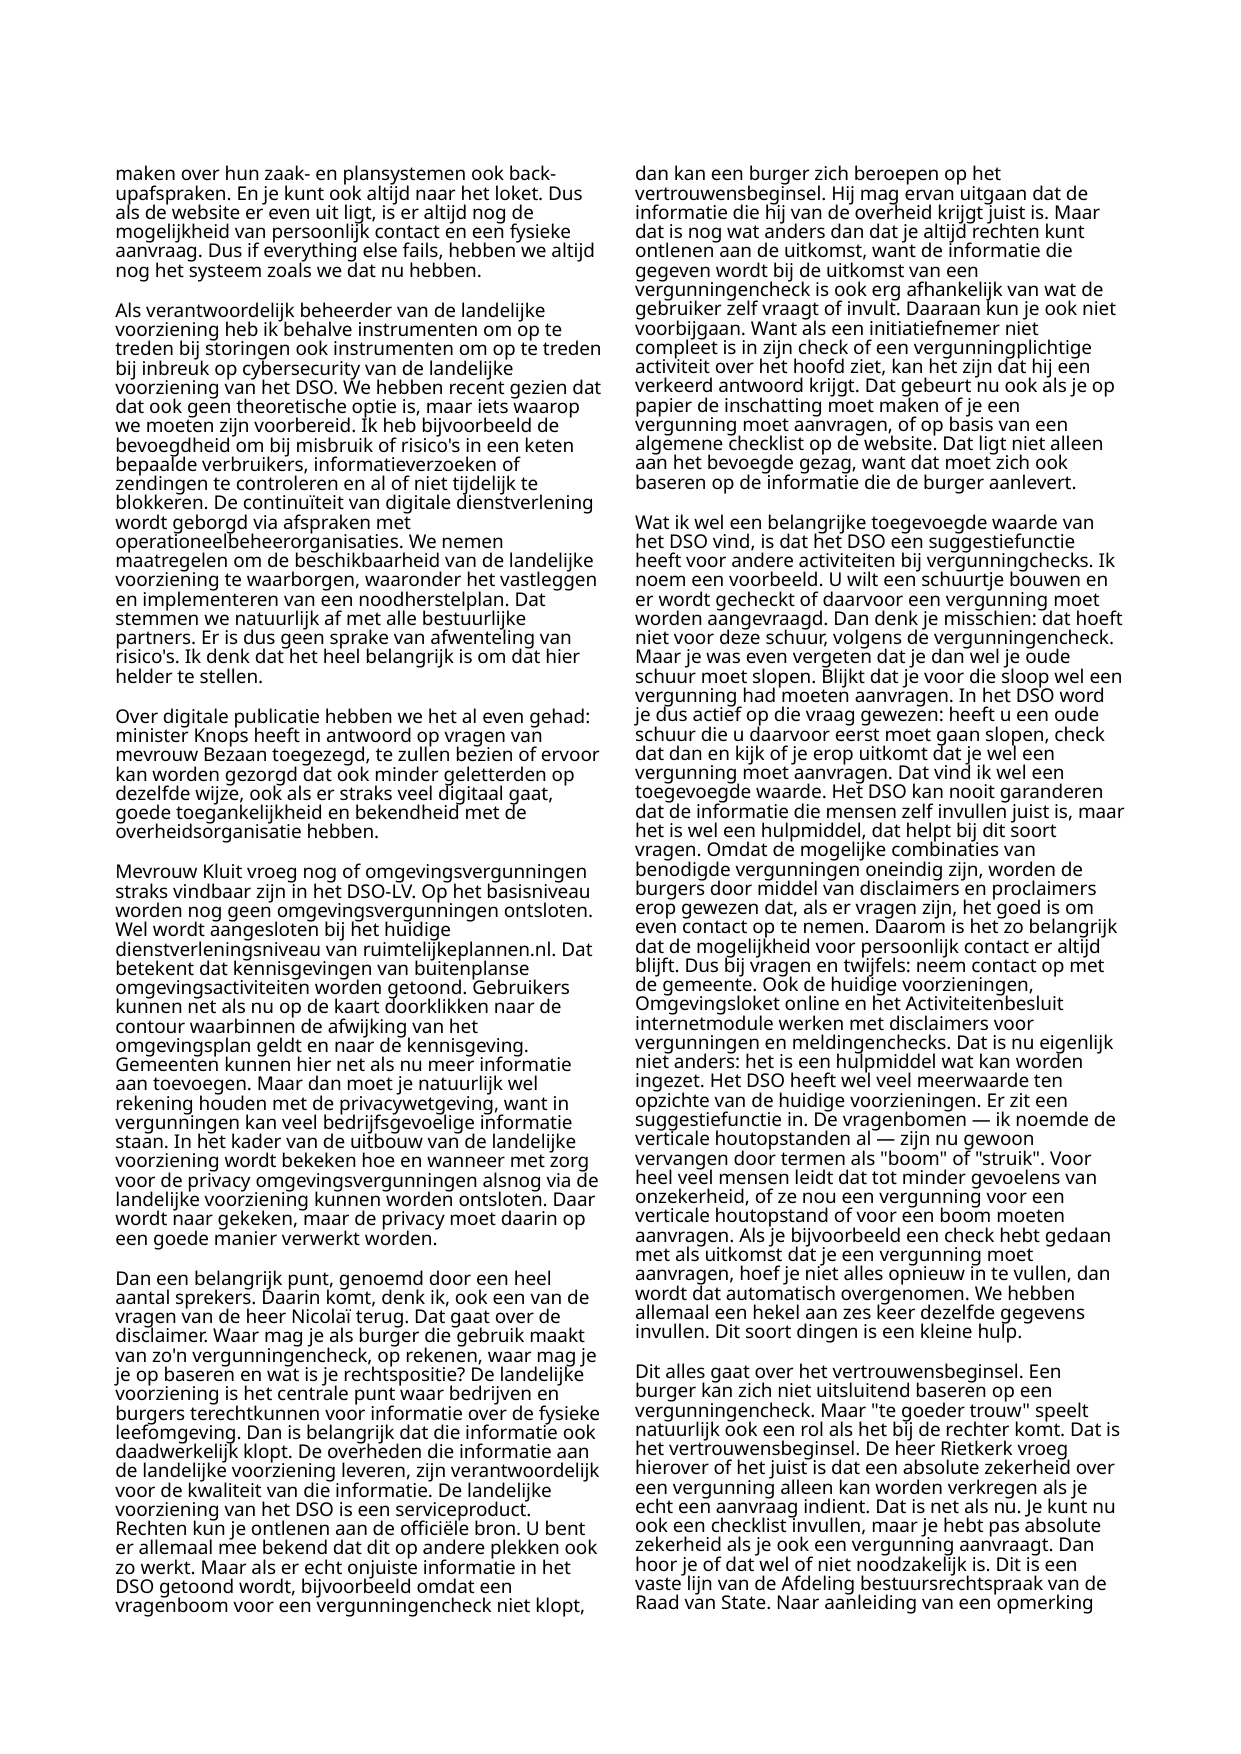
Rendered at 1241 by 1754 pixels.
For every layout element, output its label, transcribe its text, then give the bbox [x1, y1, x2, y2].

text Als verantwoordelijk beheerder van de landelijke voorziening heb ik behalve instrumenten om op te treden bij storingen ook instrumenten om op te treden bij inbreuk op cybersecurity van de landelijke voorziening van het DSO. We hebben recent gezien dat dat ook geen theoretische optie is, maar iets waarop we moeten zijn voorbereid. Ik heb bijvoorbeeld de bevoegdheid om bij misbruik of risico's in een keten bepaalde verbruikers, informatieverzoeken of zendingen te controleren en al of niet tijdelijk te blokkeren. De continuïteit van digitale dienstverlening wordt geborgd via afspraken met operationeelbeheerorganisaties. We nemen maatregelen om de beschikbaarheid van de landelijke voorziening te waarborgen, waaronder het vastleggen en implementeren van een noodherstelplan. Dat stemmen we natuurlijk af met alle bestuurlijke partners. Er is dus geen sprake van afwenteling van risico's. Ik denk dat het heel belangrijk is om dat hier helder te stellen. [115, 302, 605, 687]
text Dan een belangrijk punt, genoemd door een heel aantal sprekers. Daarin komt, denk ik, ook een van de vragen van de heer Nicolaï terug. Dat gaat over de disclaimer. Waar mag je als burger die gebruik maakt van zo'n vergunningencheck, op rekenen, waar mag je je op baseren en wat is je rechtspositie? De landelijke voorziening is het centrale punt waar bedrijven en burgers terechtkunnen voor informatie over de fysieke leefomgeving. Dan is belangrijk dat die informatie ook daadwerkelijk klopt. De overheden die informatie aan de landelijke voorziening leveren, zijn verantwoordelijk voor de kwaliteit van die informatie. De landelijke voorziening van het DSO is een serviceproduct. Rechten kun je ontlenen aan de officiële bron. U bent er allemaal mee bekend dat dit op andere plekken ook zo werkt. Maar als er echt onjuiste informatie in het DSO getoond wordt, bijvoorbeeld omdat een vragenboom voor een vergunningencheck niet klopt, [115, 1269, 605, 1616]
text Dit alles gaat over het vertrouwensbeginsel. Een burger kan zich niet uitsluitend baseren op een vergunningencheck. Maar "te goeder trouw" speelt natuurlijk ook een rol als het bij de rechter komt. Dat is het vertrouwensbeginsel. De heer Rietkerk vroeg hierover of het juist is dat een absolute zekerheid over een vergunning alleen kan worden verkregen als je echt een aanvraag indient. Dat is net als nu. Je kunt nu ook een checklist invullen, maar je hebt pas absolute zekerheid als je ook een vergunning aanvraagt. Dan hoor je of dat wel of niet noodzakelijk is. Dit is een vaste lijn van de Afdeling bestuursrechtspraak van de Raad van State. Naar aanleiding van een opmerking [635, 1363, 1125, 1613]
text dan kan een burger zich beroepen op het vertrouwensbeginsel. Hij mag ervan uitgaan dat de informatie die hij van de overheid krijgt juist is. Maar dat is nog wat anders dan dat je altijd rechten kunt ontlenen aan de uitkomst, want de informatie die gegeven wordt bij de uitkomst van een vergunningencheck is ook erg afhankelijk van wat de gebruiker zelf vraagt of invult. Daaraan kun je ook niet voorbijgaan. Want als een initiatiefnemer niet compleet is in zijn check of een vergunningplichtige activiteit over het hoofd ziet, kan het zijn dat hij een verkeerd antwoord krijgt. Dat gebeurt nu ook als je op papier de inschatting moet maken of je een vergunning moet aanvragen, of op basis van een algemene checklist op de website. Dat ligt niet alleen aan het bevoegde gezag, want dat moet zich ook baseren op de informatie die de burger aanlevert. [635, 165, 1125, 493]
text Over digitale publicatie hebben we het al even gehad: minister Knops heeft in antwoord op vragen van mevrouw Bezaan toegezegd, te zullen bezien of ervoor kan worden gezorgd dat ook minder geletterden op dezelfde wijze, ook als er straks veel digitaal gaat, goede toegankelijkheid en bekendheid met de overheidsorganisatie hebben. [115, 708, 605, 843]
text maken over hun zaak- en plansystemen ook back-upafspraken. En je kunt ook altijd naar het loket. Dus als de website er even uit ligt, is er altijd nog de mogelijkheid van persoonlijk contact en een fysieke aanvraag. Dus if everything else fails, hebben we altijd nog het systeem zoals we dat nu hebben. [115, 165, 605, 281]
text Wat ik wel een belangrijke toegevoegde waarde van het DSO vind, is dat het DSO een suggestiefunctie heeft voor andere activiteiten bij vergunningchecks. Ik noem een voorbeeld. U wilt een schuurtje bouwen en er wordt gecheckt of daarvoor een vergunning moet worden aangevraagd. Dan denk je misschien: dat hoeft niet voor deze schuur, volgens de vergunningencheck. Maar je was even vergeten dat je dan wel je oude schuur moet slopen. Blijkt dat je voor die sloop wel een vergunning had moeten aanvragen. In het DSO word je dus actief op die vraag gewezen: heeft u een oude schuur die u daarvoor eerst moet gaan slopen, check dat dan en kijk of je erop uitkomt dat je wel een vergunning moet aanvragen. Dat vind ik wel een toegevoegde waarde. Het DSO kan nooit garanderen dat de informatie die mensen zelf invullen juist is, maar het is wel een hulpmiddel, dat helpt bij dit soort vragen. Omdat de mogelijke combinaties van benodigde vergunningen oneindig zijn, worden de burgers door middel van disclaimers en proclaimers erop gewezen dat, als er vragen zijn, het goed is om even contact op te nemen. Daarom is het zo belangrijk dat de mogelijkheid voor persoonlijk contact er altijd blijft. Dus bij vragen en twijfels: neem contact op met de gemeente. Ook de huidige voorzieningen, Omgevingsloket online en het Activiteitenbesluit internetmodule werken met disclaimers voor vergunningen en meldingenchecks. Dat is nu eigenlijk niet anders: het is een hulpmiddel wat kan worden ingezet. Het DSO heeft wel veel meerwaarde ten opzichte van de huidige voorzieningen. Er zit een suggestiefunctie in. De vragenbomen — ik noemde de verticale houtopstanden al — zijn nu gewoon vervangen door termen als "boom" of "struik". Voor heel veel mensen leidt dat tot minder gevoelens van onzekerheid, of ze nou een vergunning voor een verticale houtopstand of voor een boom moeten aanvragen. Als je bijvoorbeeld een check hebt gedaan met als uitkomst dat je een vergunning moet aanvragen, hoef je niet alles opnieuw in te vullen, dan wordt dat automatisch overgenomen. We hebben allemaal een hekel aan zes keer dezelfde gegevens invullen. Dit soort dingen is een kleine hulp. [635, 514, 1125, 1342]
text Mevrouw Kluit vroeg nog of omgevingsvergunningen straks vindbaar zijn in het DSO-LV. Op het basisniveau worden nog geen omgevingsvergunningen ontsloten. Wel wordt aangesloten bij het huidige dienstverleningsniveau van ruimtelijkeplannen.nl. Dat betekent dat kennisgevingen van buitenplanse omgevingsactiviteiten worden getoond. Gebruikers kunnen net als nu op de kaart doorklikken naar de contour waarbinnen de afwijking van het omgevingsplan geldt en naar de kennisgeving. Gemeenten kunnen hier net als nu meer informatie aan toevoegen. Maar dan moet je natuurlijk wel rekening houden met de privacywetgeving, want in vergunningen kan veel bedrijfsgevoelige informatie staan. In het kader van de uitbouw van de landelijke voorziening wordt bekeken hoe en wanneer met zorg voor de privacy omgevingsvergunningen alsnog via de landelijke voorziening kunnen worden ontsloten. Daar wordt naar gekeken, maar de privacy moet daarin op een goede manier verwerkt worden. [115, 863, 605, 1249]
